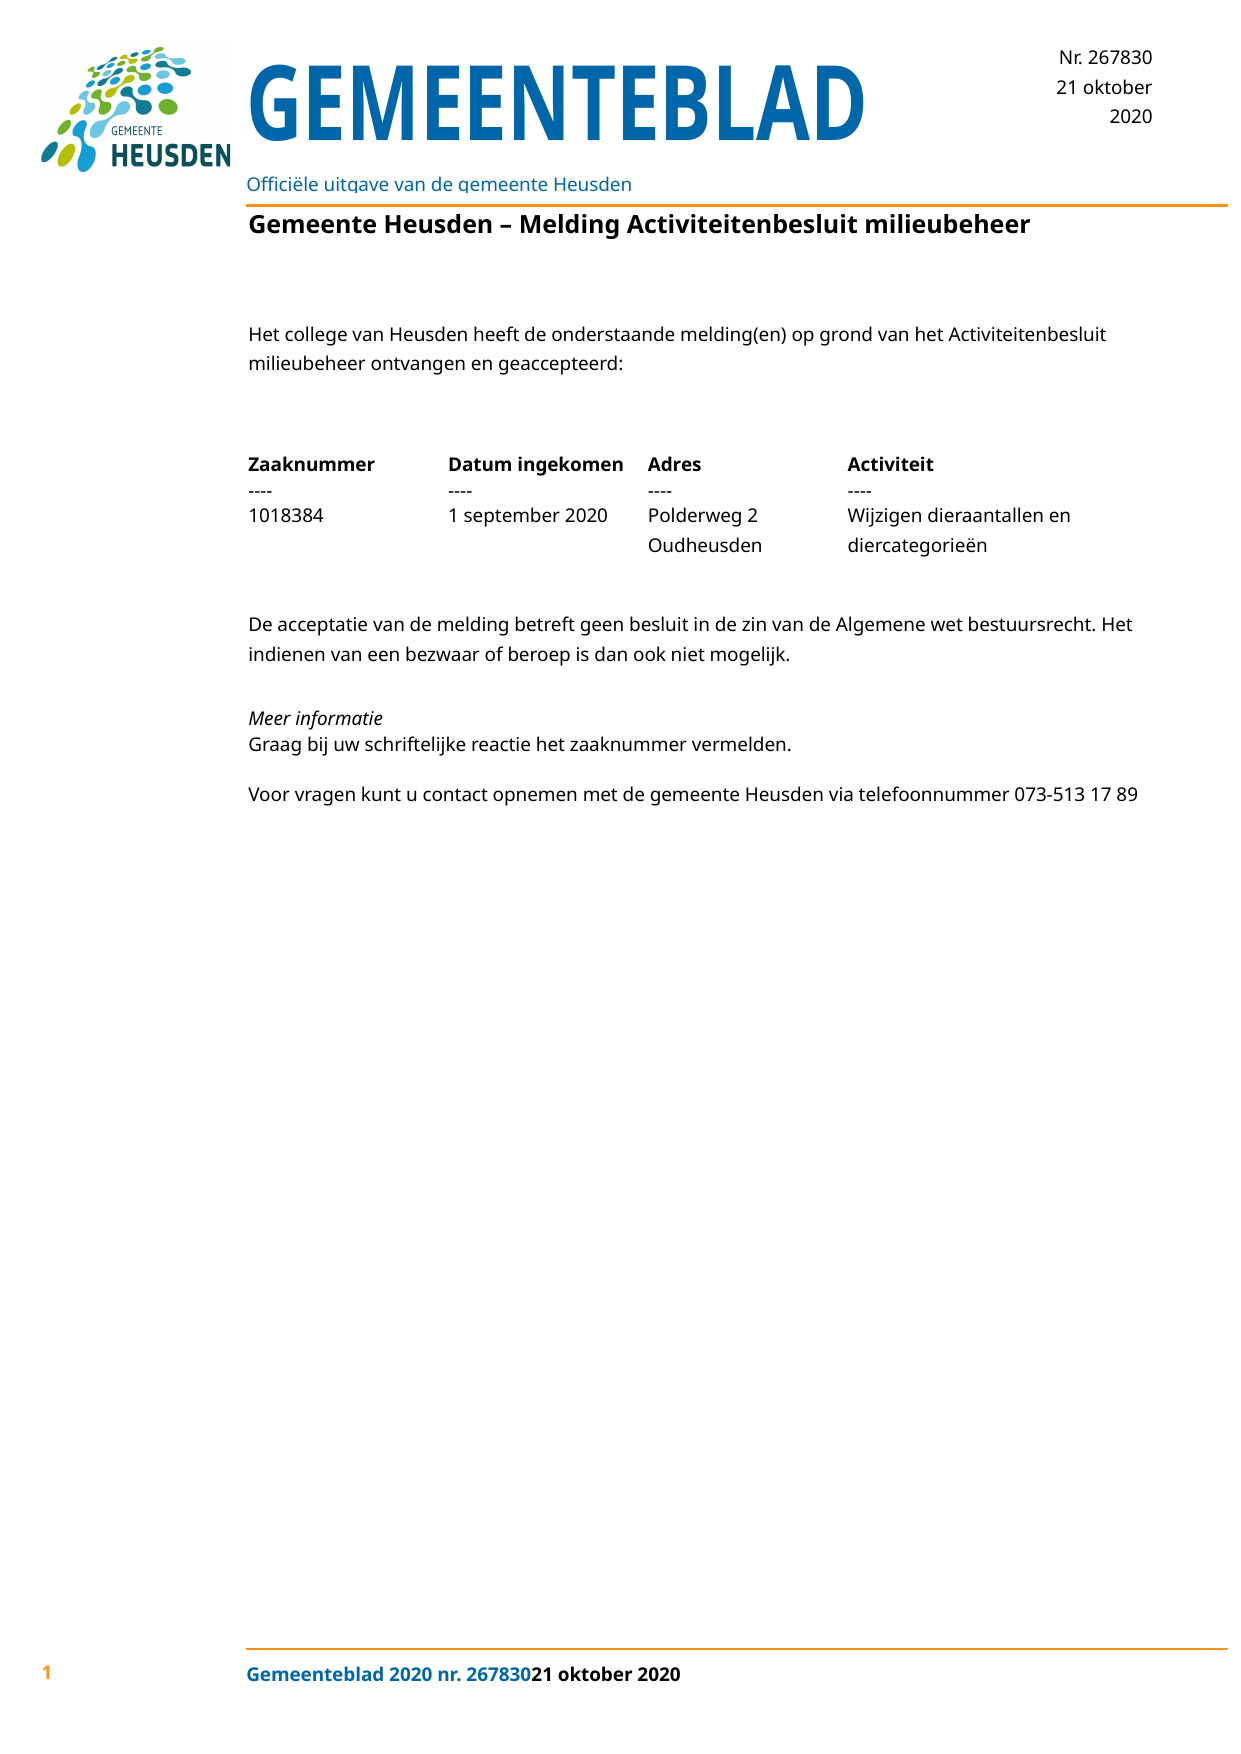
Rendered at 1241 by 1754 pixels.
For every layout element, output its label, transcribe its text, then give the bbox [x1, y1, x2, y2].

picture [41, 47, 231, 172]
text Graag bij uw schriftelijke reactie het zaaknummer vermelden. [248, 731, 1152, 757]
text Gemeente Heusden – Melding Activiteitenbesluit milieubeheer [248, 207, 1152, 241]
table_cell 1 september 2020 [448, 503, 648, 558]
table_cell ---- [448, 477, 648, 503]
table_cell Wijzigen dieraantallen en diercategorieën [848, 503, 1152, 558]
table_cell ---- [848, 477, 1152, 503]
text Het college van Heusden heeft de onderstaande melding(en) op grond van het Activiteitenbesluit milieubeheer ontvangen en geaccepteerd: [248, 321, 1152, 376]
table_cell 1018384 [248, 503, 448, 558]
table_cell ---- [648, 477, 847, 503]
table_header Zaaknummer [248, 451, 448, 477]
text Voor vragen kunt u contact opnemen met de gemeente Heusden via telefoonnummer 073-513 17 89 [248, 781, 1152, 807]
table_header Adres [648, 451, 847, 477]
table_header Activiteit [848, 451, 1152, 477]
table_header Datum ingekomen [448, 451, 648, 477]
table_cell ---- [248, 477, 448, 503]
text Meer informatie [248, 705, 1152, 731]
table_cell Polderweg 2 Oudheusden [648, 503, 847, 558]
text De acceptatie van de melding betreft geen besluit in de zin van de Algemene wet bestuursrecht. Het indienen van een bezwaar of beroep is dan ook niet mogelijk. [248, 612, 1152, 667]
